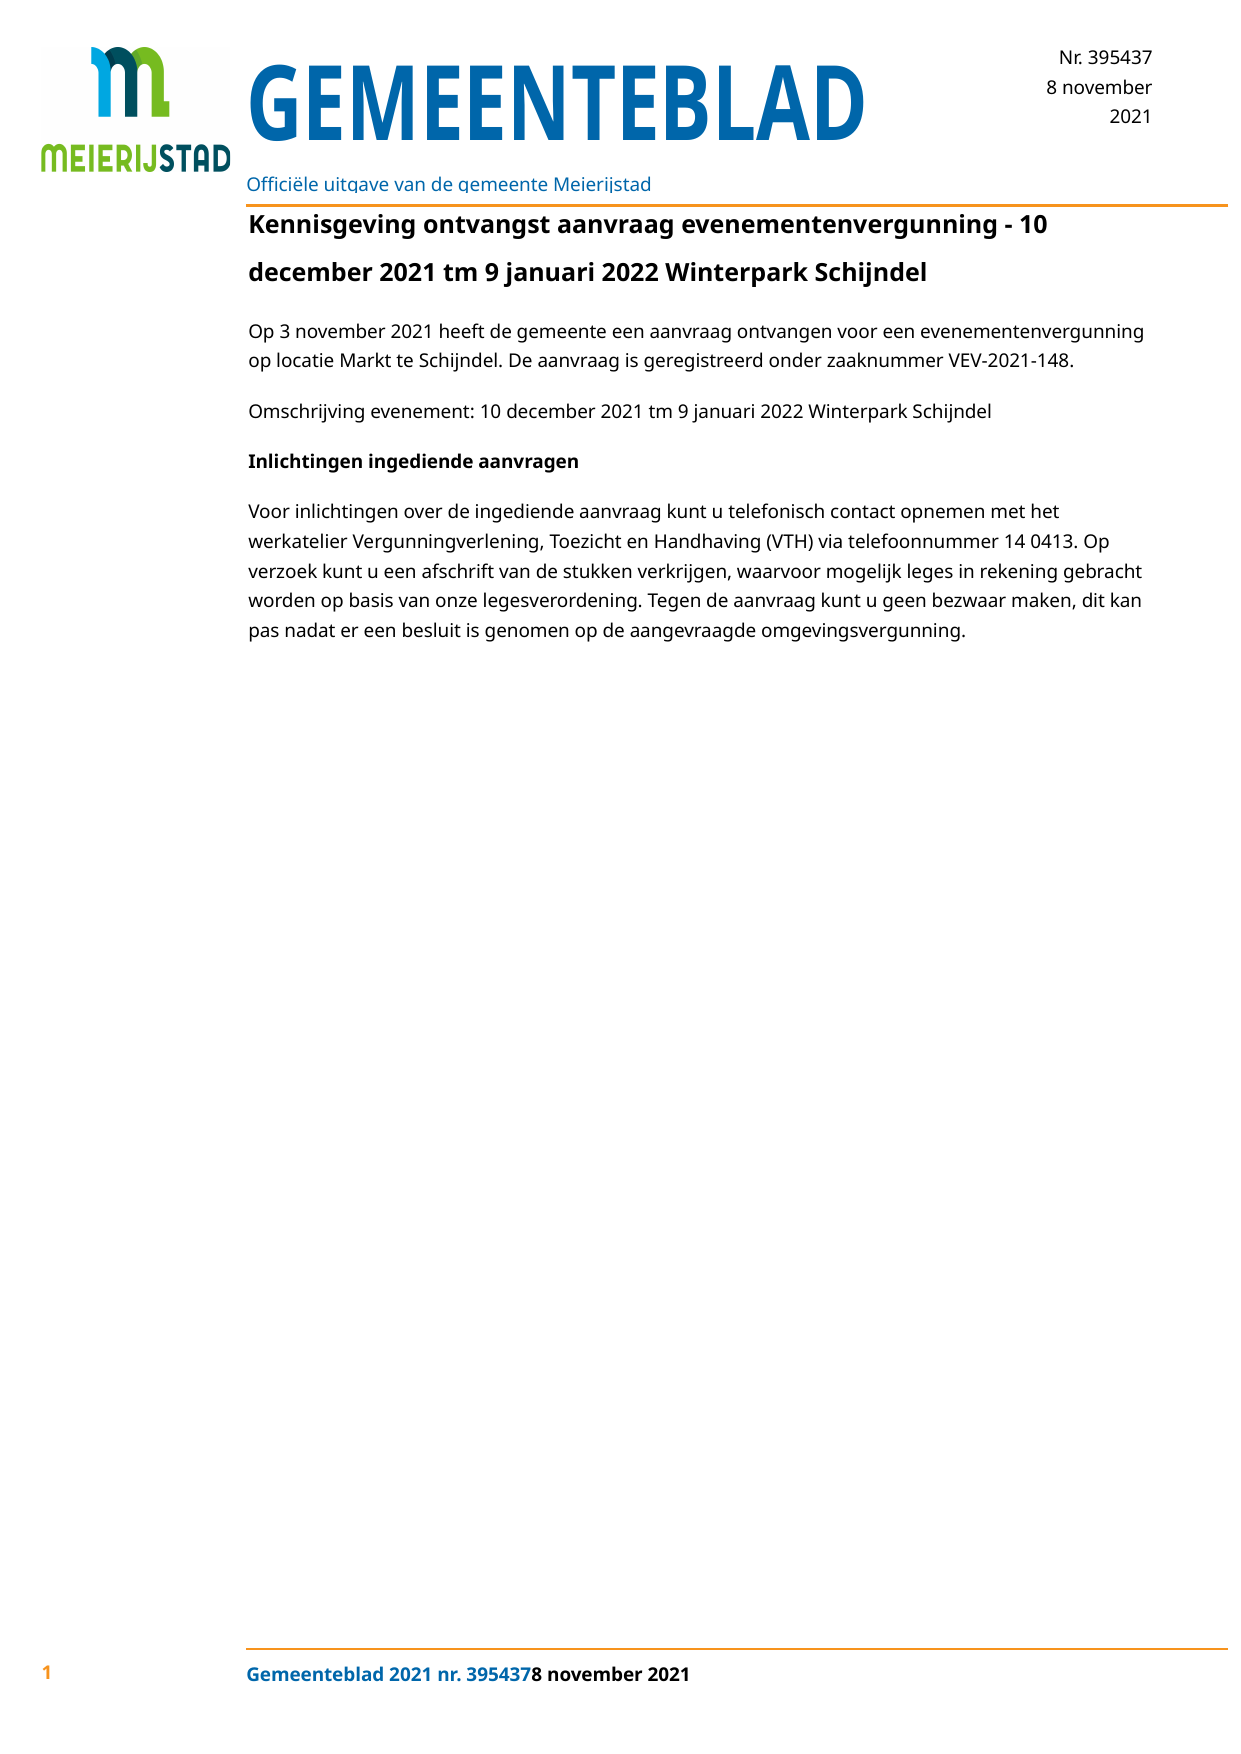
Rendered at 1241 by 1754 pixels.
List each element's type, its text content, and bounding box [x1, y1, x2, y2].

text Inlichtingen ingediende aanvragen [248, 448, 1152, 474]
picture [41, 47, 231, 172]
text Op 3 november 2021 heeft de gemeente een aanvraag ontvangen voor een evenementenvergunning op locatie Markt te Schijndel. De aanvraag is geregistreerd onder zaaknummer VEV-2021-148. [248, 318, 1152, 373]
text Voor inlichtingen over de ingediende aanvraag kunt u telefonisch contact opnemen met het werkatelier Vergunningverlening, Toezicht en Handhaving (VTH) via telefoonnummer 14 0413. Op verzoek kunt u een afschrift van de stukken verkrijgen, waarvoor mogelijk leges in rekening gebracht worden op basis van onze legesverordening. Tegen de aanvraag kunt u geen bezwaar maken, dit kan pas nadat er een besluit is genomen op de aangevraagde omgevingsvergunning. [248, 499, 1152, 643]
text Omschrijving evenement: 10 december 2021 tm 9 januari 2022 Winterpark Schijndel [248, 398, 1152, 424]
text Kennisgeving ontvangst aanvraag evenementenvergunning - 10 december 2021 tm 9 januari 2022 Winterpark Schijndel [248, 207, 1152, 288]
